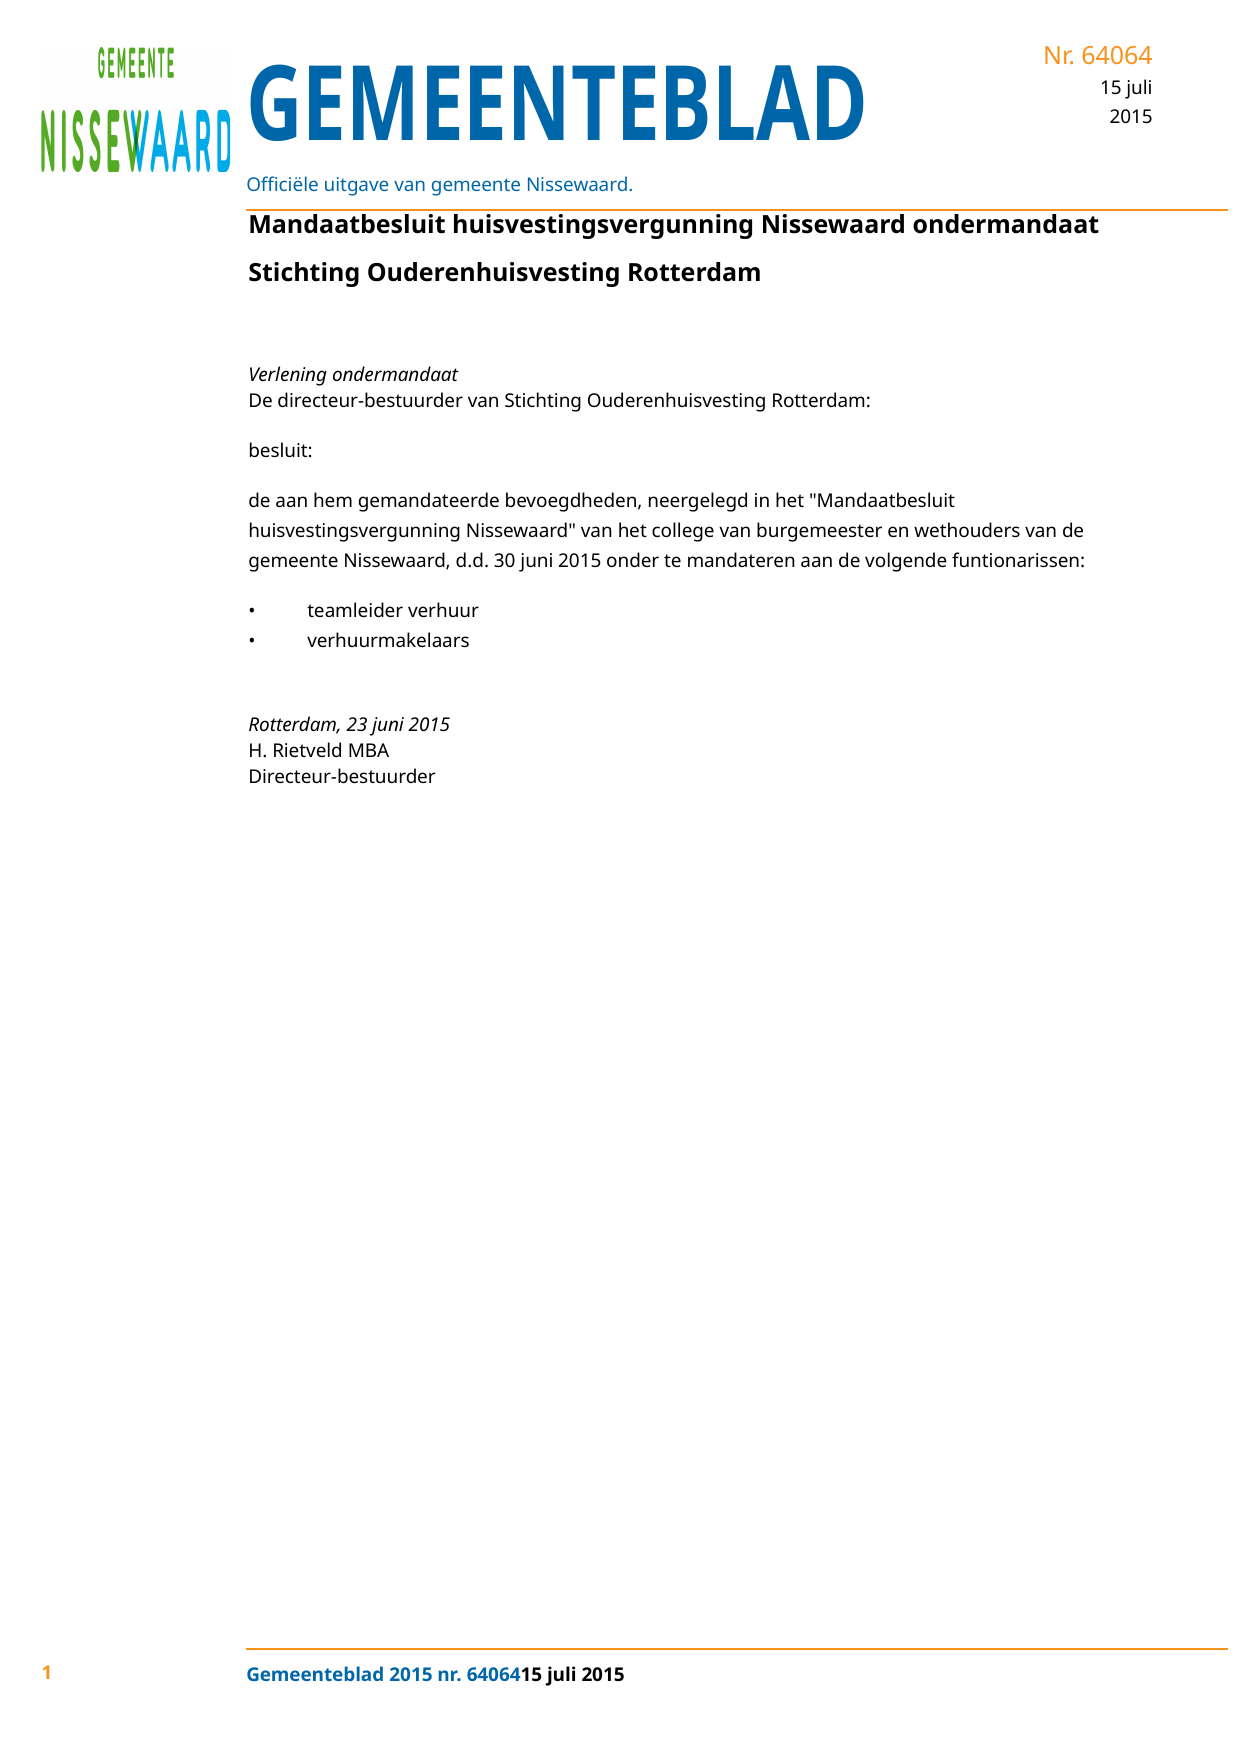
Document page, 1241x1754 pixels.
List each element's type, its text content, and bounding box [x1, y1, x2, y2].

picture [200, 151, 206, 172]
text de aan hem gemandateerde bevoegdheden, neergelegd in het "Mandaatbesluit huisvestingsvergunning Nissewaard" van het college van burgemeester en wethouders van de gemeente Nissewaard, d.d. 30 juni 2015 onder te mandateren aan de volgende funtionarissen: [248, 488, 1152, 572]
picture [201, 122, 206, 138]
text H. Rietveld MBA [248, 737, 1152, 763]
picture [176, 157, 187, 172]
text Rotterdam, 23 juni 2015 [248, 712, 1152, 737]
text De directeur-bestuurder van Stichting Ouderenhuisvesting Rotterdam: [248, 387, 1152, 412]
text Verlening ondermandaat [248, 361, 1152, 387]
list teamleider verhuur [248, 597, 1152, 623]
text Directeur-bestuurder [248, 763, 1152, 789]
picture [222, 122, 227, 160]
list verhuurmakelaars [248, 627, 1152, 652]
text Mandaatbesluit huisvestingsvergunning Nissewaard ondermandaat Stichting Ouderenhuisvesting Rotterdam [248, 211, 1152, 288]
picture [41, 47, 231, 172]
text besluit: [248, 437, 1152, 463]
picture [154, 157, 165, 172]
